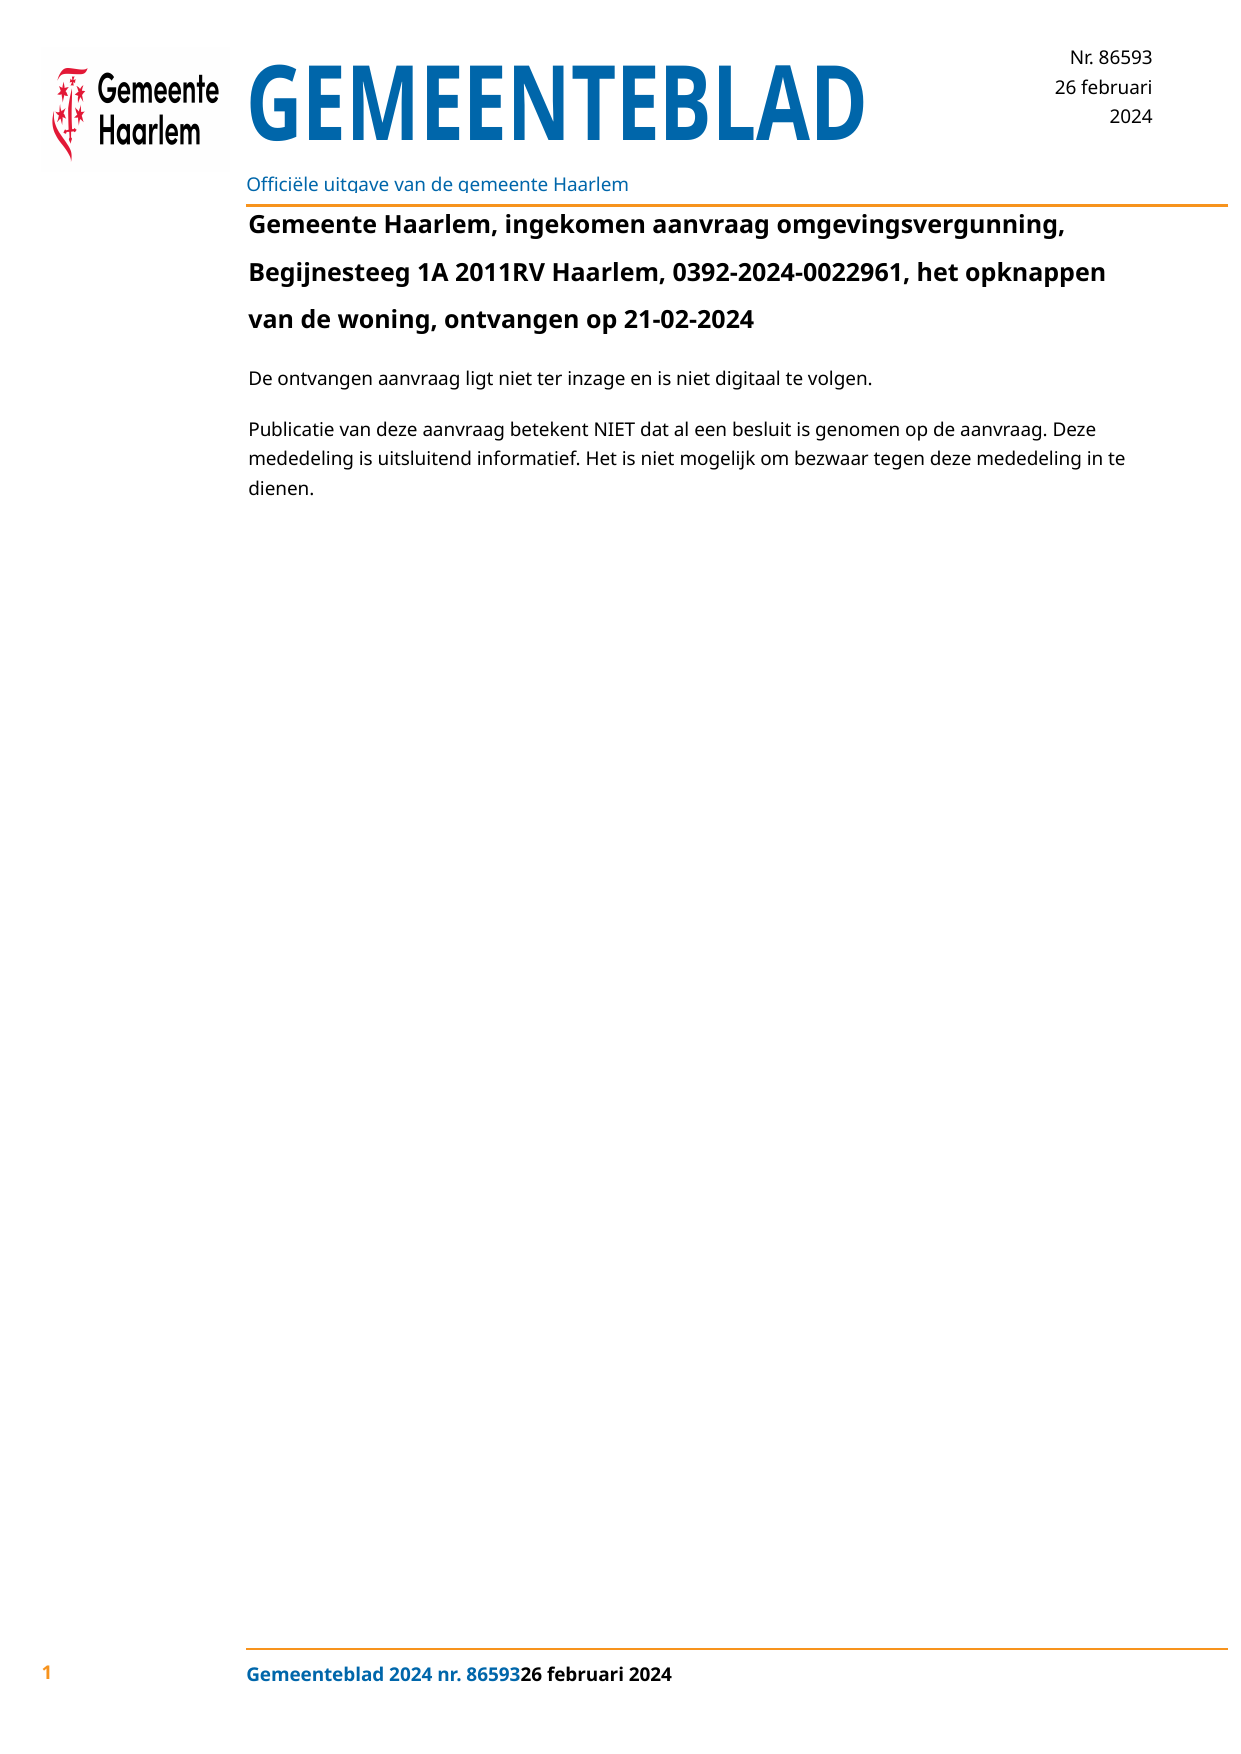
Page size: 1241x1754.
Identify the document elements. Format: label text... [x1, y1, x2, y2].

text De ontvangen aanvraag ligt niet ter inzage en is niet digitaal te volgen. [248, 366, 1152, 391]
text Publicatie van deze aanvraag betekent NIET dat al een besluit is genomen op de aanvraag. Deze mededeling is uitsluitend informatief. Het is niet mogelijk om bezwaar tegen deze mededeling in te dienen. [248, 416, 1152, 501]
picture [41, 47, 231, 172]
text Gemeente Haarlem, ingekomen aanvraag omgevingsvergunning, Begijnesteeg 1A 2011RV Haarlem, 0392-2024-0022961, het opknappen van de woning, ontvangen op 21-02-2024 [248, 207, 1152, 336]
